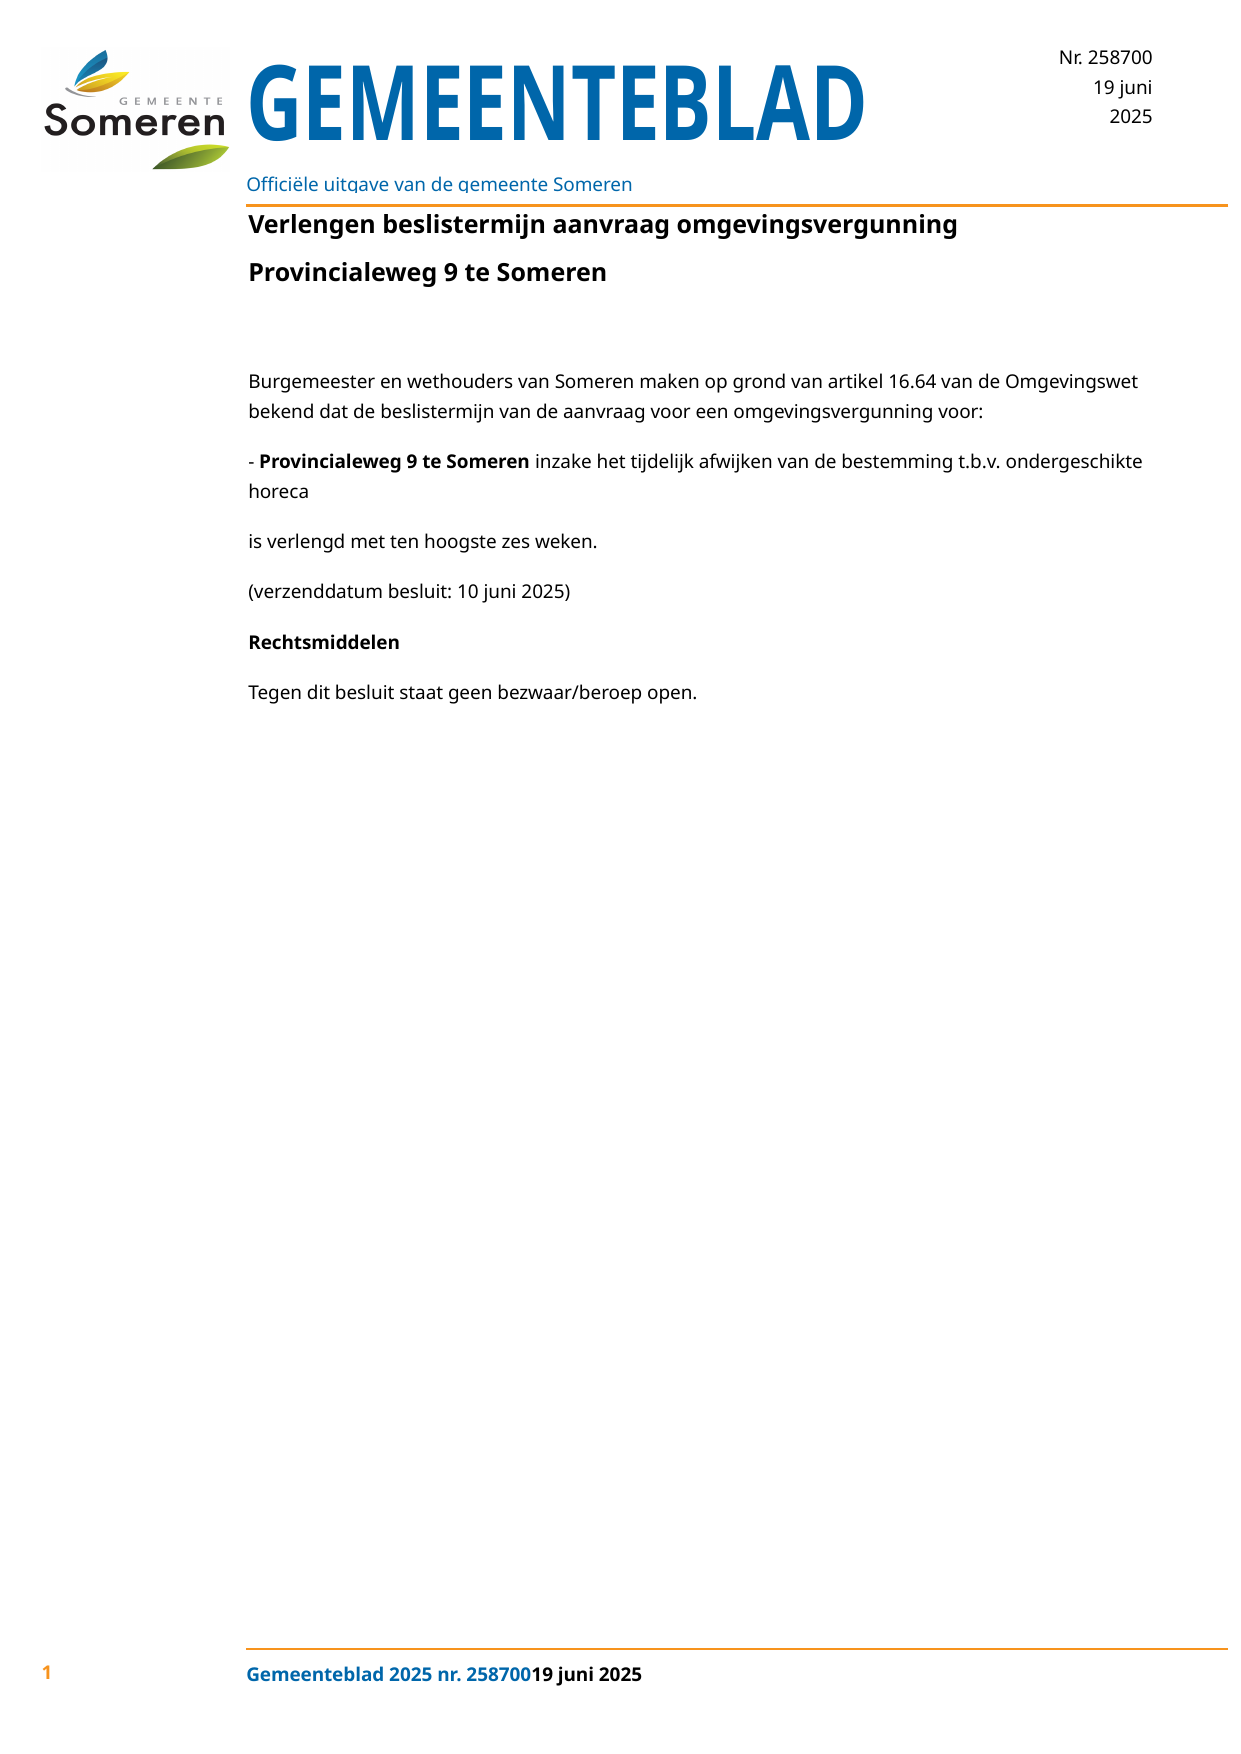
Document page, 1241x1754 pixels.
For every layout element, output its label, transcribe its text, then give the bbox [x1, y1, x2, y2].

text - Provincialeweg 9 te Someren inzake het tijdelijk afwijken van de bestemming t.b.v. ondergeschikte horeca [248, 448, 1152, 504]
text Tegen dit besluit staat geen bezwaar/beroep open. [248, 679, 1152, 705]
text (verzenddatum besluit: 10 juni 2025) [248, 579, 1152, 604]
picture [41, 47, 231, 172]
text is verlengd met ten hoogste zes weken. [248, 528, 1152, 554]
text Verlengen beslistermijn aanvraag omgevingsvergunning Provincialeweg 9 te Someren [248, 207, 1152, 288]
text Burgemeester en wethouders van Someren maken op grond van artikel 16.64 van de Omgevingswet bekend dat de beslistermijn van de aanvraag voor een omgevingsvergunning voor: [248, 368, 1152, 424]
text Rechtsmiddelen [248, 629, 1152, 655]
